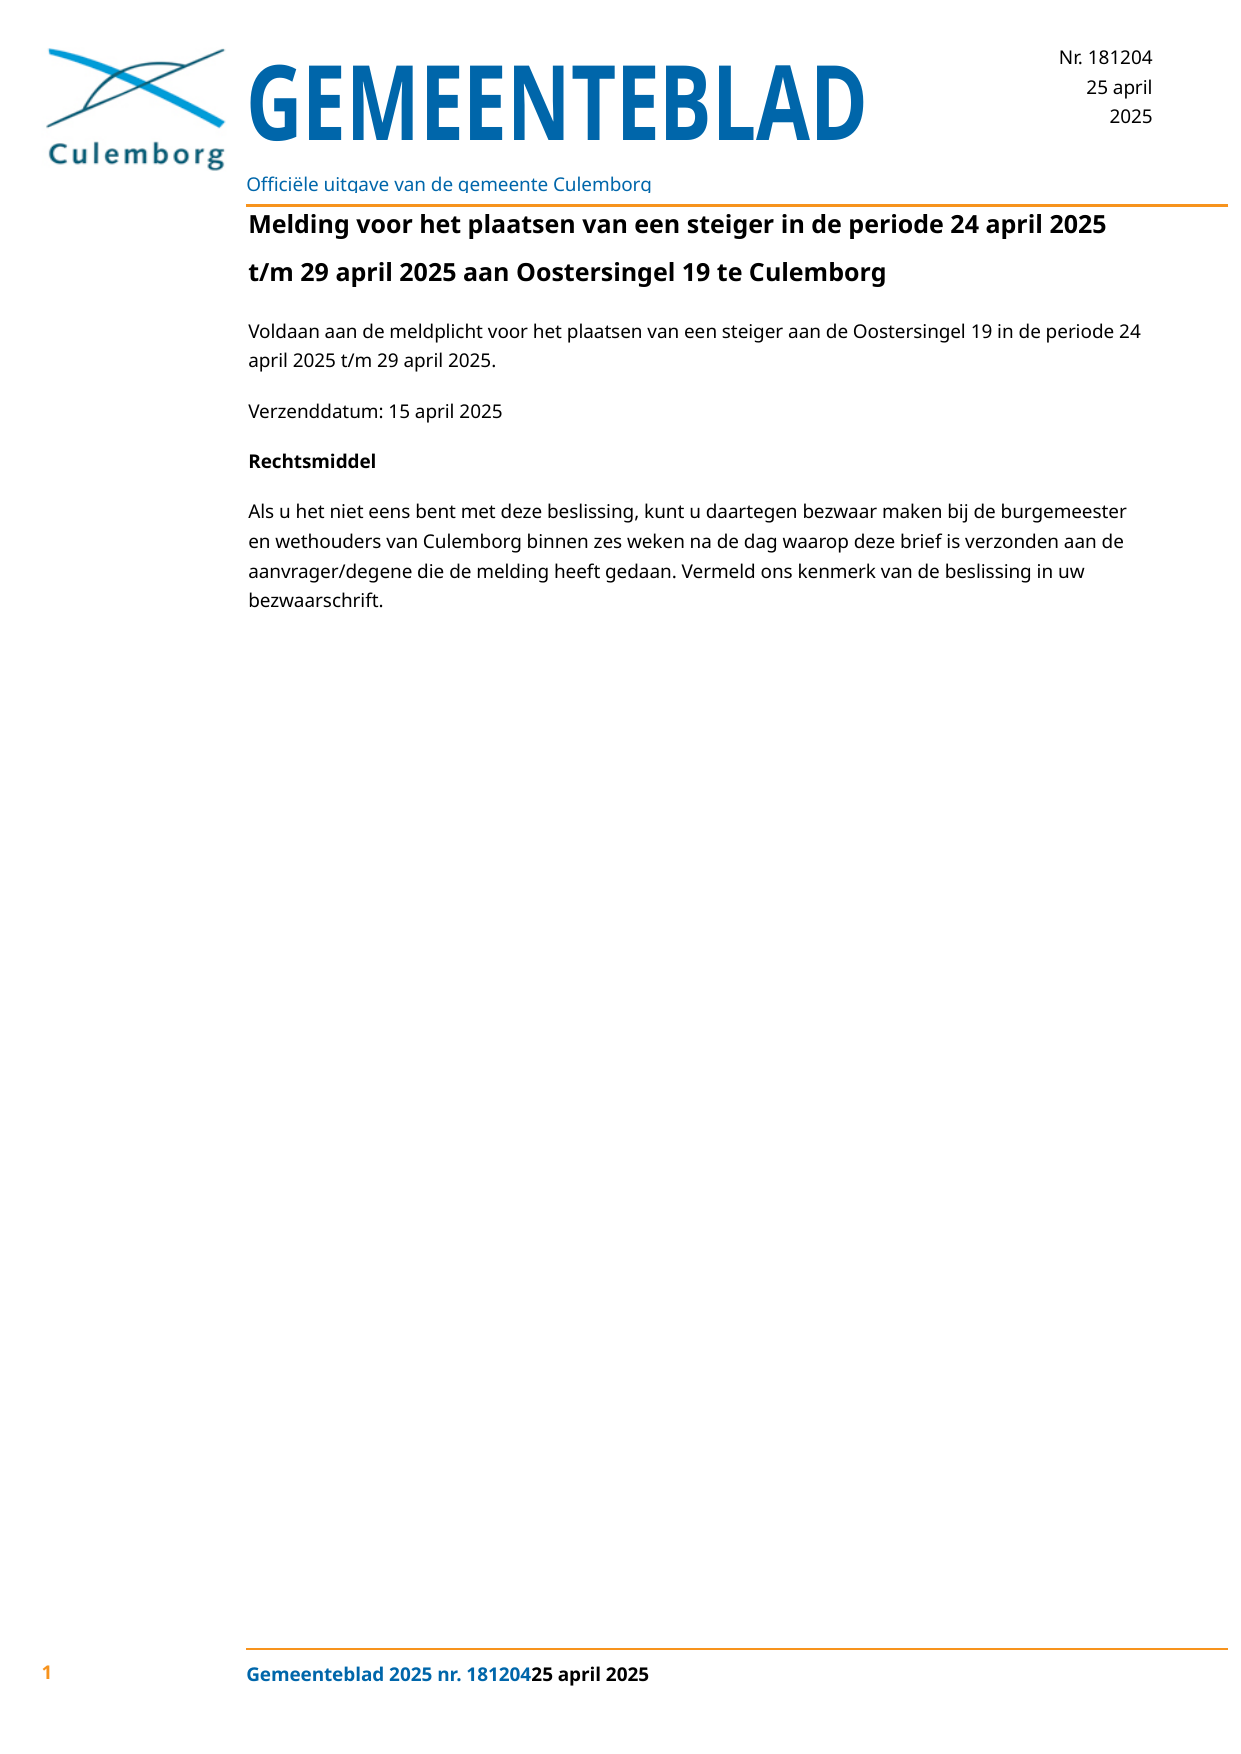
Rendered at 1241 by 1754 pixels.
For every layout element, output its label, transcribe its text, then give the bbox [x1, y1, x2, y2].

picture [41, 47, 231, 172]
text Verzenddatum: 15 april 2025 [248, 398, 1152, 424]
text Als u het niet eens bent met deze beslissing, kunt u daartegen bezwaar maken bij de burgemeester en wethouders van Culemborg binnen zes weken na de dag waarop deze brief is verzonden aan de aanvrager/degene die de melding heeft gedaan. Vermeld ons kenmerk van de beslissing in uw bezwaarschrift. [248, 499, 1152, 613]
text Rechtsmiddel [248, 448, 1152, 474]
text Melding voor het plaatsen van een steiger in de periode 24 april 2025 t/m 29 april 2025 aan Oostersingel 19 te Culemborg [248, 207, 1152, 288]
text Voldaan aan de meldplicht voor het plaatsen van een steiger aan de Oostersingel 19 in de periode 24 april 2025 t/m 29 april 2025. [248, 318, 1152, 373]
